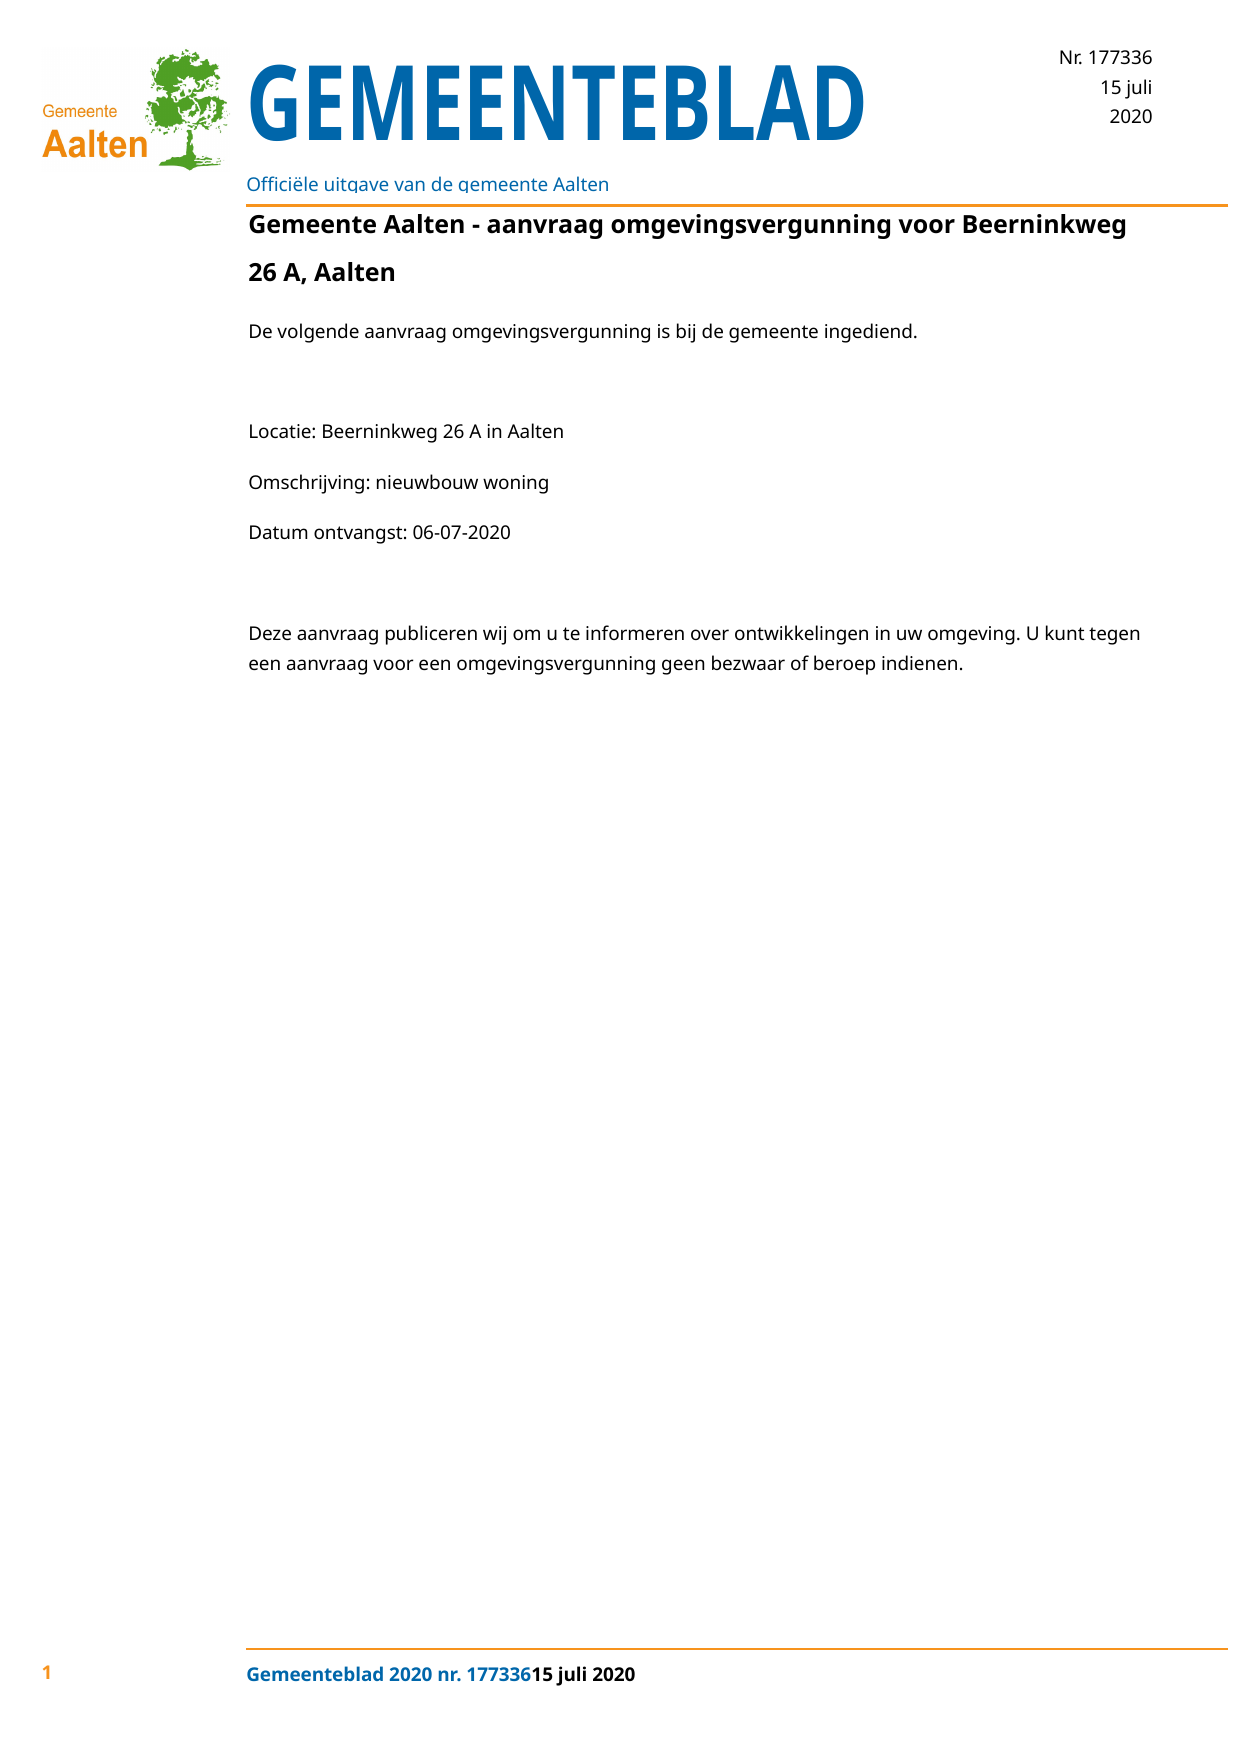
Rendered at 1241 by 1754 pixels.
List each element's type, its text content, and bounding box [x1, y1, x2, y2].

text Locatie: Beerninkweg 26 A in Aalten [248, 419, 1152, 444]
picture [41, 47, 231, 172]
text Datum ontvangst: 06-07-2020 [248, 519, 1152, 545]
text Deze aanvraag publiceren wij om u te informeren over ontwikkelingen in uw omgeving. U kunt tegen een aanvraag voor een omgevingsvergunning geen bezwaar of beroep indienen. [248, 620, 1152, 676]
text Omschrijving: nieuwbouw woning [248, 469, 1152, 495]
text Gemeente Aalten - aanvraag omgevingsvergunning voor Beerninkweg 26 A, Aalten [248, 207, 1152, 288]
text De volgende aanvraag omgevingsvergunning is bij de gemeente ingediend. [248, 318, 1152, 344]
